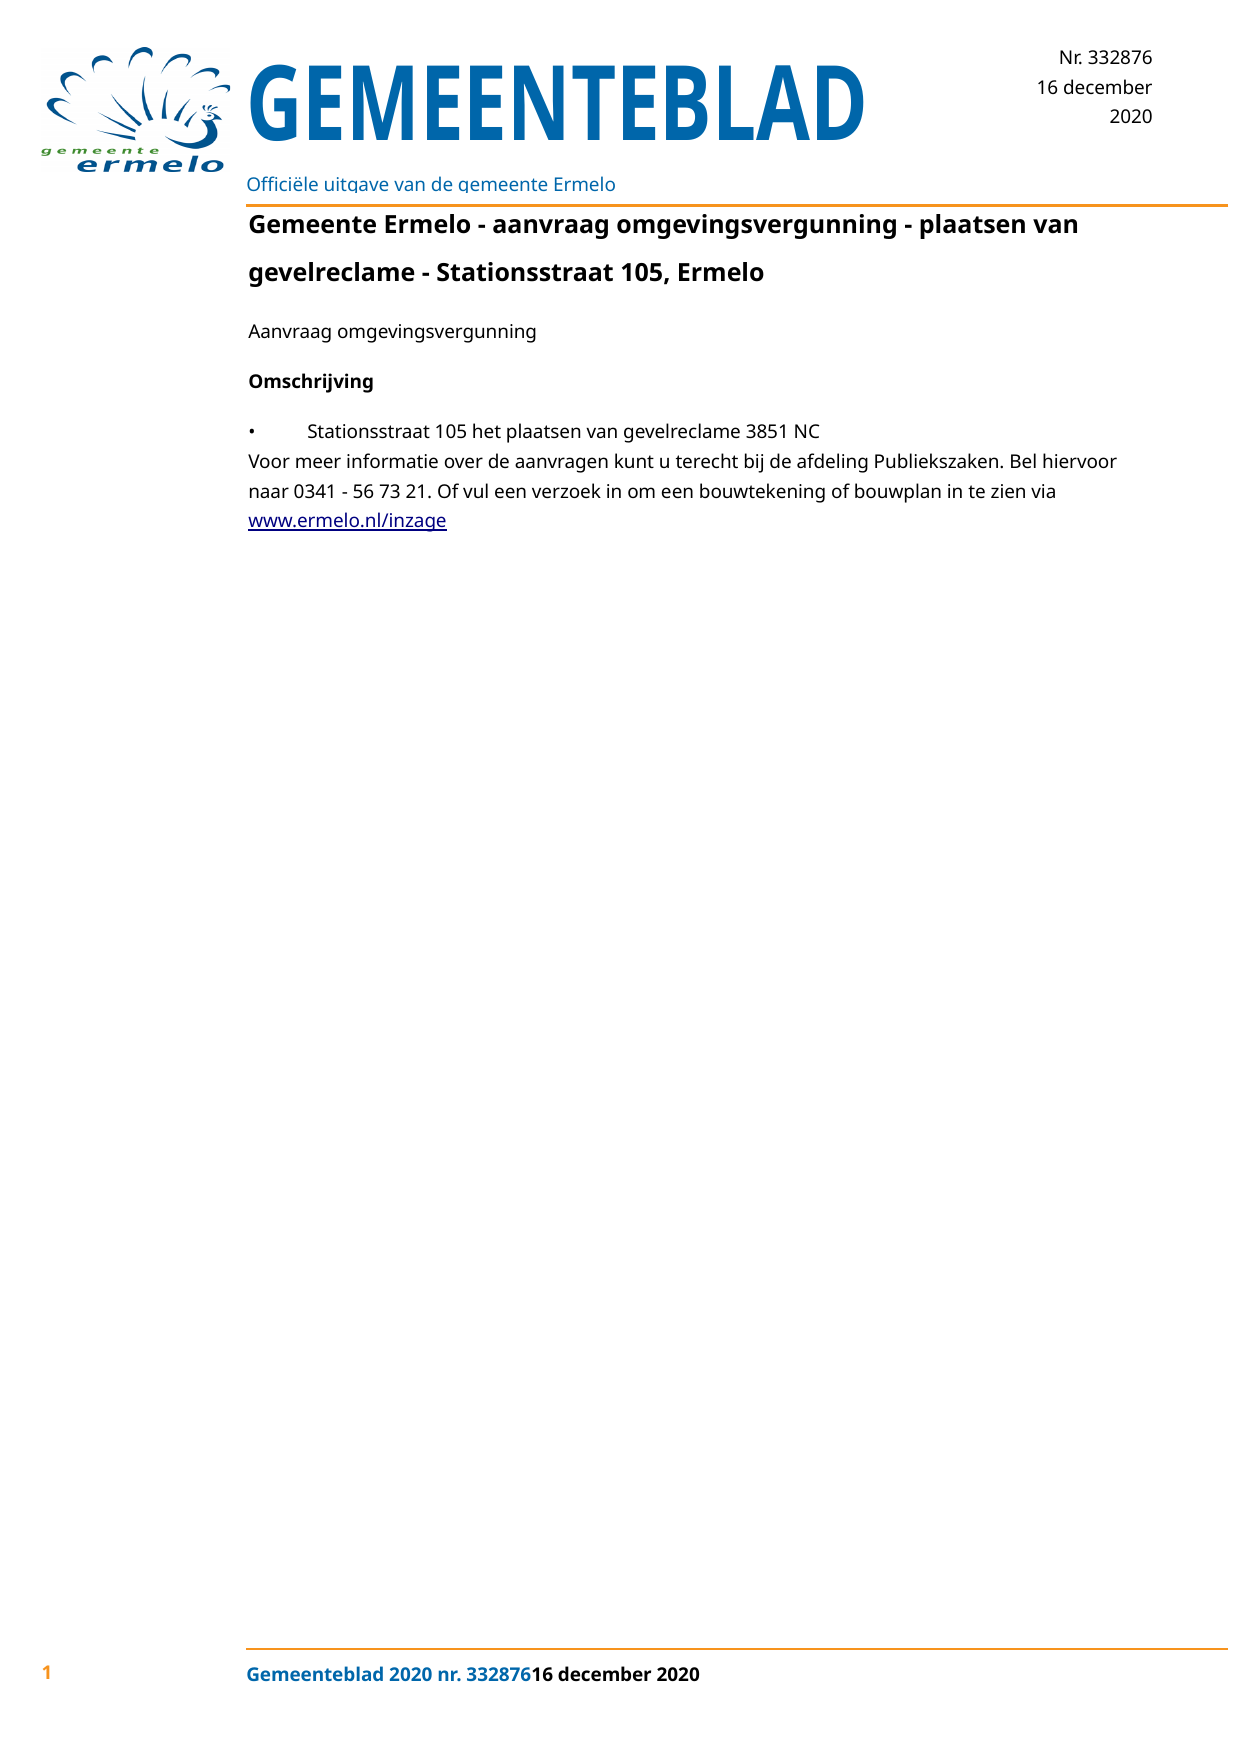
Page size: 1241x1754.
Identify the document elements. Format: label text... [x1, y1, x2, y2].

text Aanvraag omgevingsvergunning [248, 318, 1152, 344]
text Voor meer informatie over de aanvragen kunt u terecht bij de afdeling Publiekszaken. Bel hiervoor naar 0341 - 56 73 21. Of vul een verzoek in om een bouwtekening of bouwplan in te zien via www.ermelo.nl/inzage [248, 448, 1152, 533]
list Stationsstraat 105 het plaatsen van gevelreclame 3851 NC [248, 419, 1152, 444]
text Omschrijving [248, 368, 1152, 394]
picture [41, 47, 231, 172]
text Gemeente Ermelo - aanvraag omgevingsvergunning - plaatsen van gevelreclame - Stationsstraat 105, Ermelo [248, 207, 1152, 288]
